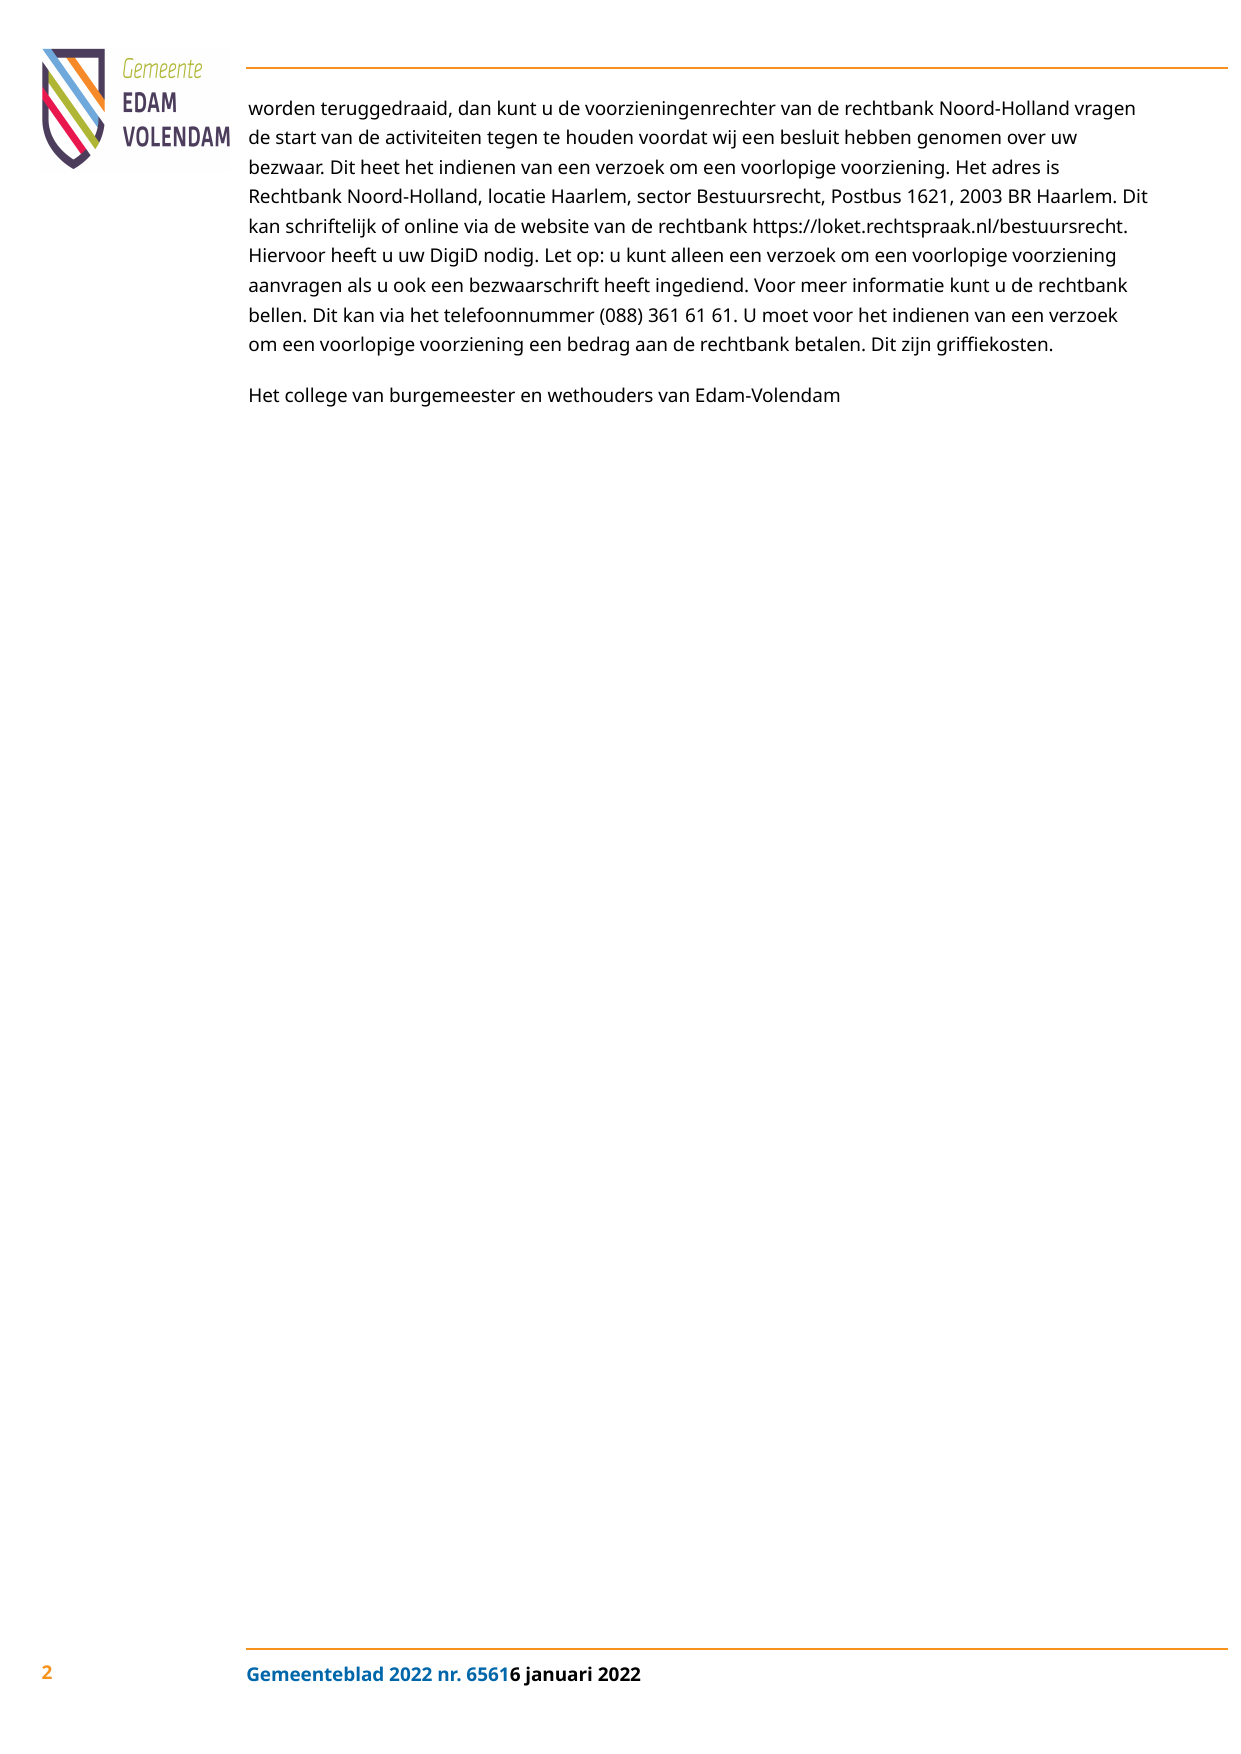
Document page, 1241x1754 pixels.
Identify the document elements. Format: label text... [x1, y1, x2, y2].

text worden teruggedraaid, dan kunt u de voorzieningenrechter van de rechtbank Noord-Holland vragen de start van de activiteiten tegen te houden voordat wij een besluit hebben genomen over uw bezwaar. Dit heet het indienen van een verzoek om een voorlopige voorziening. Het adres is Rechtbank Noord-Holland, locatie Haarlem, sector Bestuursrecht, Postbus 1621, 2003 BR Haarlem. Dit kan schriftelijk of online via de website van de rechtbank https://loket.rechtspraak.nl/bestuursrecht. Hiervoor heeft u uw DigiD nodig. Let op: u kunt alleen een verzoek om een voorlopige voorziening aanvragen als u ook een bezwaarschrift heeft ingediend. Voor meer informatie kunt u de rechtbank bellen. Dit kan via het telefoonnummer (088) 361 61 61. U moet voor het indienen van een verzoek om een voorlopige voorziening een bedrag aan de rechtbank betalen. Dit zijn griffiekosten. [248, 95, 1152, 357]
picture [41, 47, 231, 172]
text Het college van burgemeester en wethouders van Edam-Volendam [248, 382, 1152, 408]
